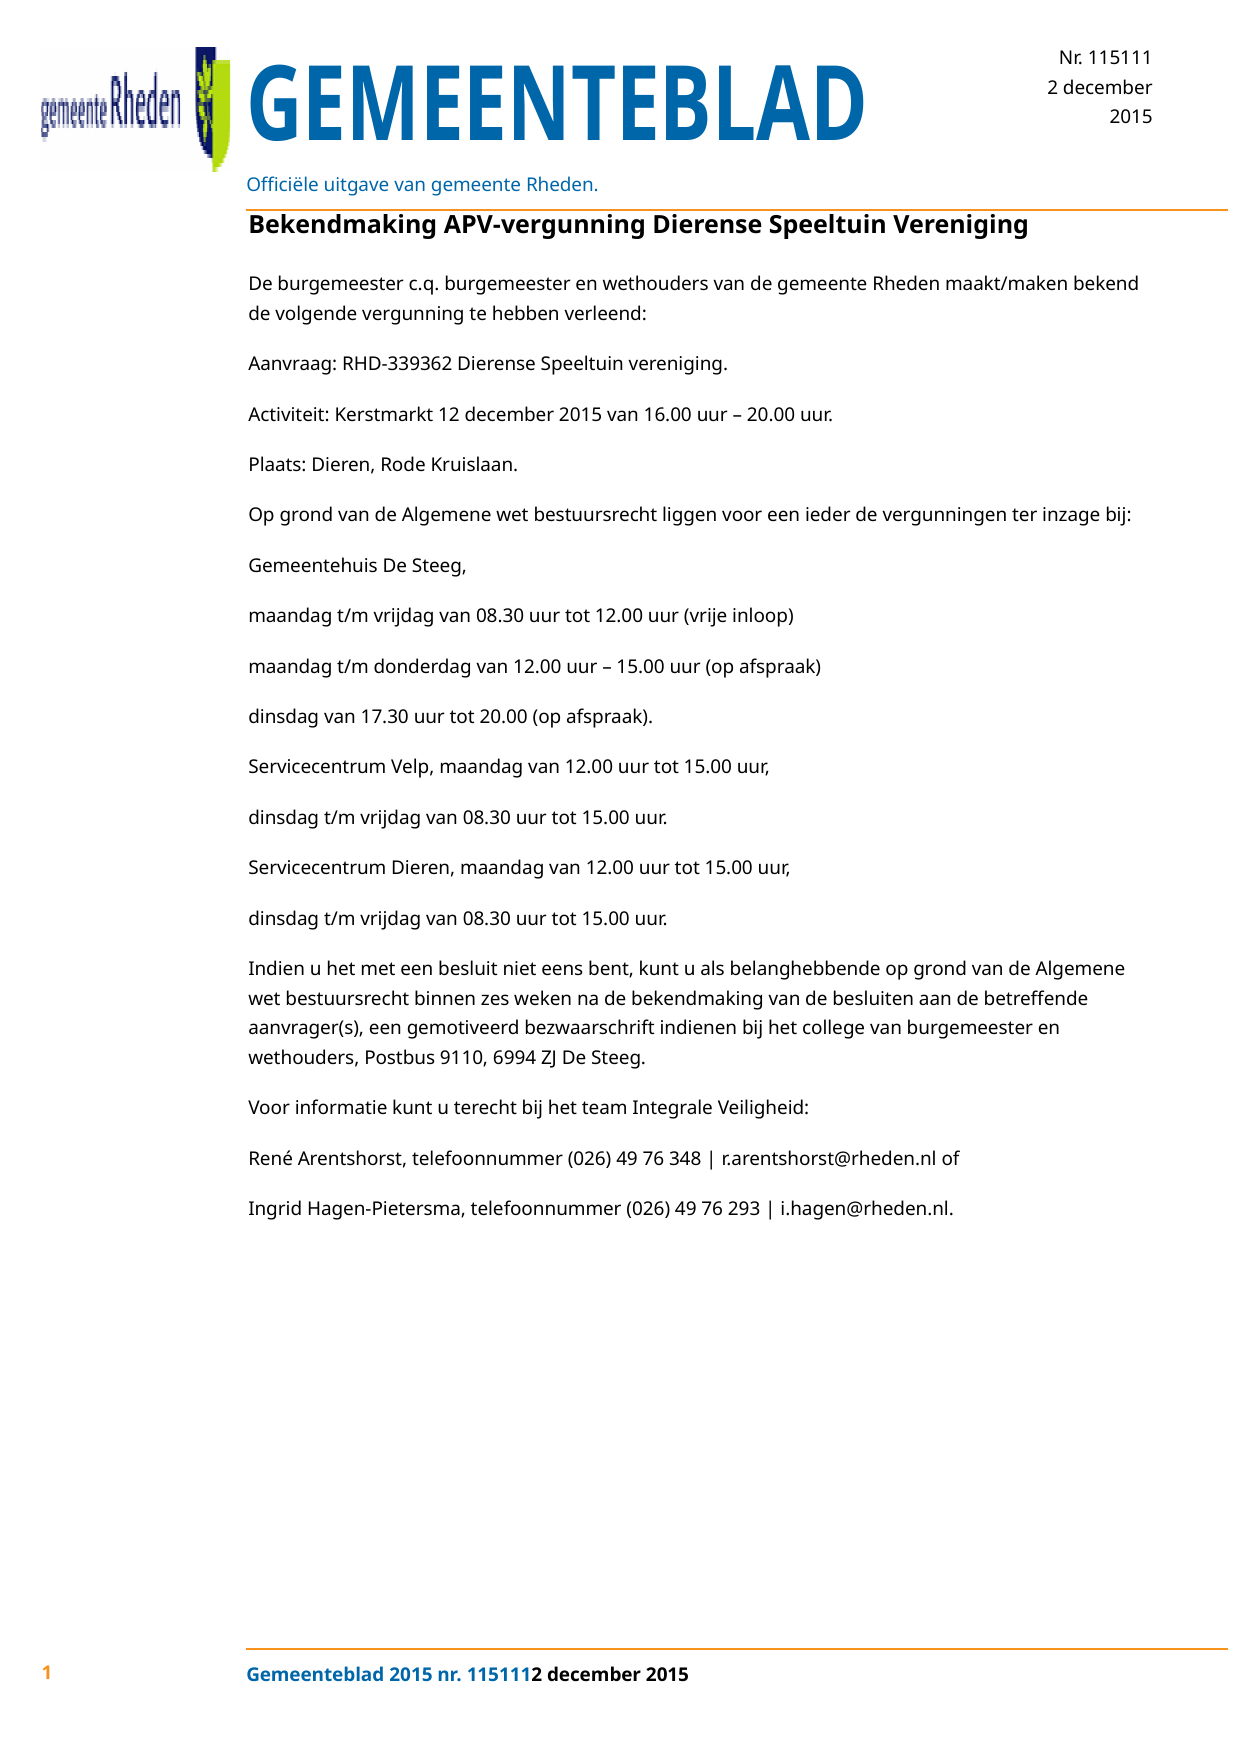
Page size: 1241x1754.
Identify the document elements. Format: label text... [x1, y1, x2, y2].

text Indien u het met een besluit niet eens bent, kunt u als belanghebbende op grond van de Algemene wet bestuursrecht binnen zes weken na de bekendmaking van de besluiten aan de betreffende aanvrager(s), een gemotiveerd bezwaarschrift indienen bij het college van burgemeester en wethouders, Postbus 9110, 6994 ZJ De Steeg. [248, 955, 1152, 1070]
text Bekendmaking APV-vergunning Dierense Speeltuin Vereniging [248, 211, 1152, 241]
text maandag t/m vrijdag van 08.30 uur tot 12.00 uur (vrije inloop) [248, 602, 1152, 628]
text Aanvraag: RHD-339362 Dierense Speeltuin vereniging. [248, 350, 1152, 376]
text maandag t/m donderdag van 12.00 uur – 15.00 uur (op afspraak) [248, 653, 1152, 678]
text dinsdag t/m vrijdag van 08.30 uur tot 15.00 uur. [248, 905, 1152, 931]
text Voor informatie kunt u terecht bij het team Integrale Veiligheid: [248, 1094, 1152, 1120]
text Ingrid Hagen-Pietersma, telefoonnummer (026) 49 76 293 | i.hagen@rheden.nl. [248, 1195, 1152, 1221]
text Activiteit: Kerstmarkt 12 december 2015 van 16.00 uur – 20.00 uur. [248, 401, 1152, 426]
text Gemeentehuis De Steeg, [248, 552, 1152, 578]
text Plaats: Dieren, Rode Kruislaan. [248, 451, 1152, 477]
text De burgemeester c.q. burgemeester en wethouders van de gemeente Rheden maakt/maken bekend de volgende vergunning te hebben verleend: [248, 270, 1152, 326]
text dinsdag t/m vrijdag van 08.30 uur tot 15.00 uur. [248, 804, 1152, 830]
text Servicecentrum Dieren, maandag van 12.00 uur tot 15.00 uur, [248, 854, 1152, 880]
text Op grond van de Algemene wet bestuursrecht liggen voor een ieder de vergunningen ter inzage bij: [248, 502, 1152, 527]
text dinsdag van 17.30 uur tot 20.00 (op afspraak). [248, 703, 1152, 729]
picture [41, 47, 231, 172]
text René Arentshorst, telefoonnummer (026) 49 76 348 | r.arentshorst@rheden.nl of [248, 1145, 1152, 1171]
text Servicecentrum Velp, maandag van 12.00 uur tot 15.00 uur, [248, 754, 1152, 779]
